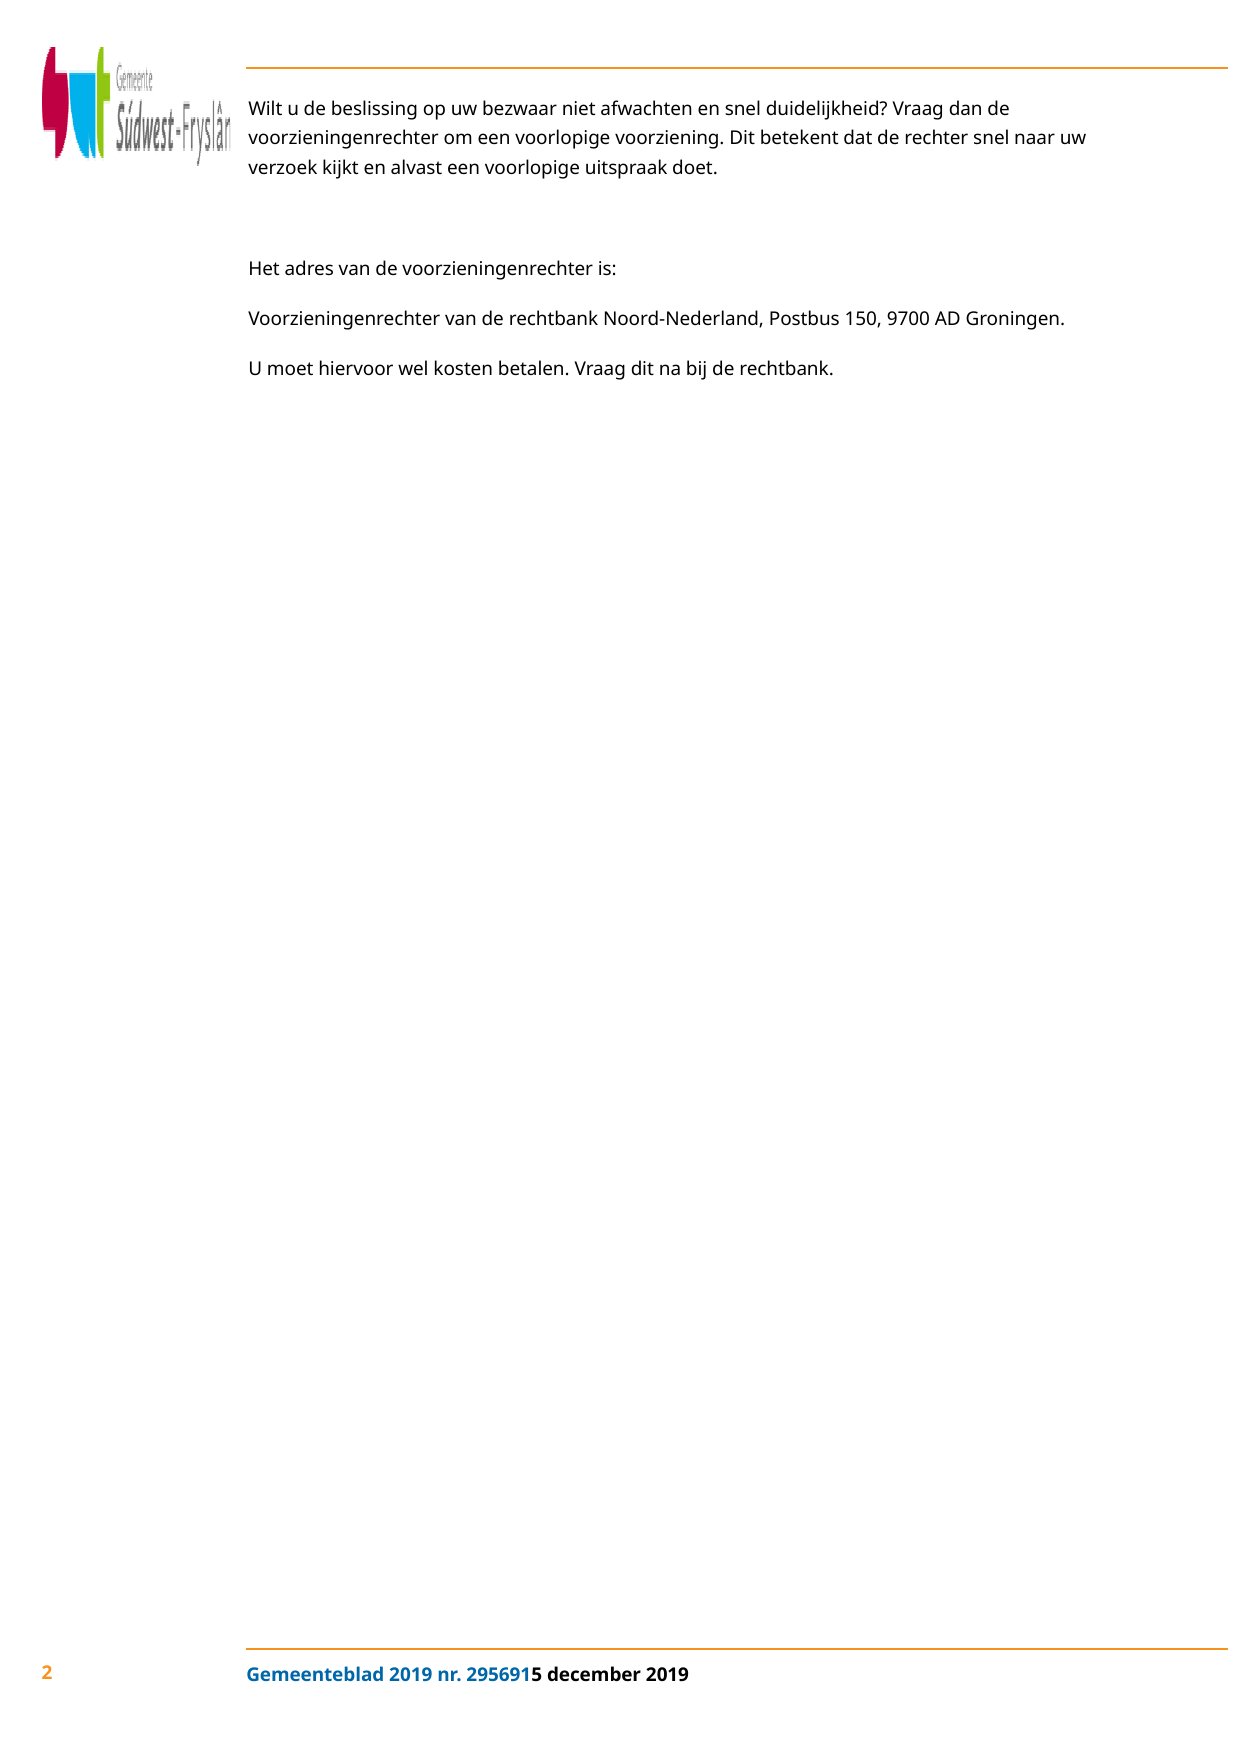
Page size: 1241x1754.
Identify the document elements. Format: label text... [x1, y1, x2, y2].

text Wilt u de beslissing op uw bezwaar niet afwachten en snel duidelijkheid? Vraag dan de voorzieningenrechter om een voorlopige voorziening. Dit betekent dat de rechter snel naar uw verzoek kijkt en alvast een voorlopige uitspraak doet. [248, 95, 1152, 180]
text U moet hiervoor wel kosten betalen. Vraag dit na bij de rechtbank. [248, 356, 1152, 381]
picture [41, 47, 231, 172]
text Voorzieningenrechter van de rechtbank Noord-Nederland, Postbus 150, 9700 AD Groningen. [248, 305, 1152, 331]
text Het adres van de voorzieningenrechter is: [248, 255, 1152, 281]
